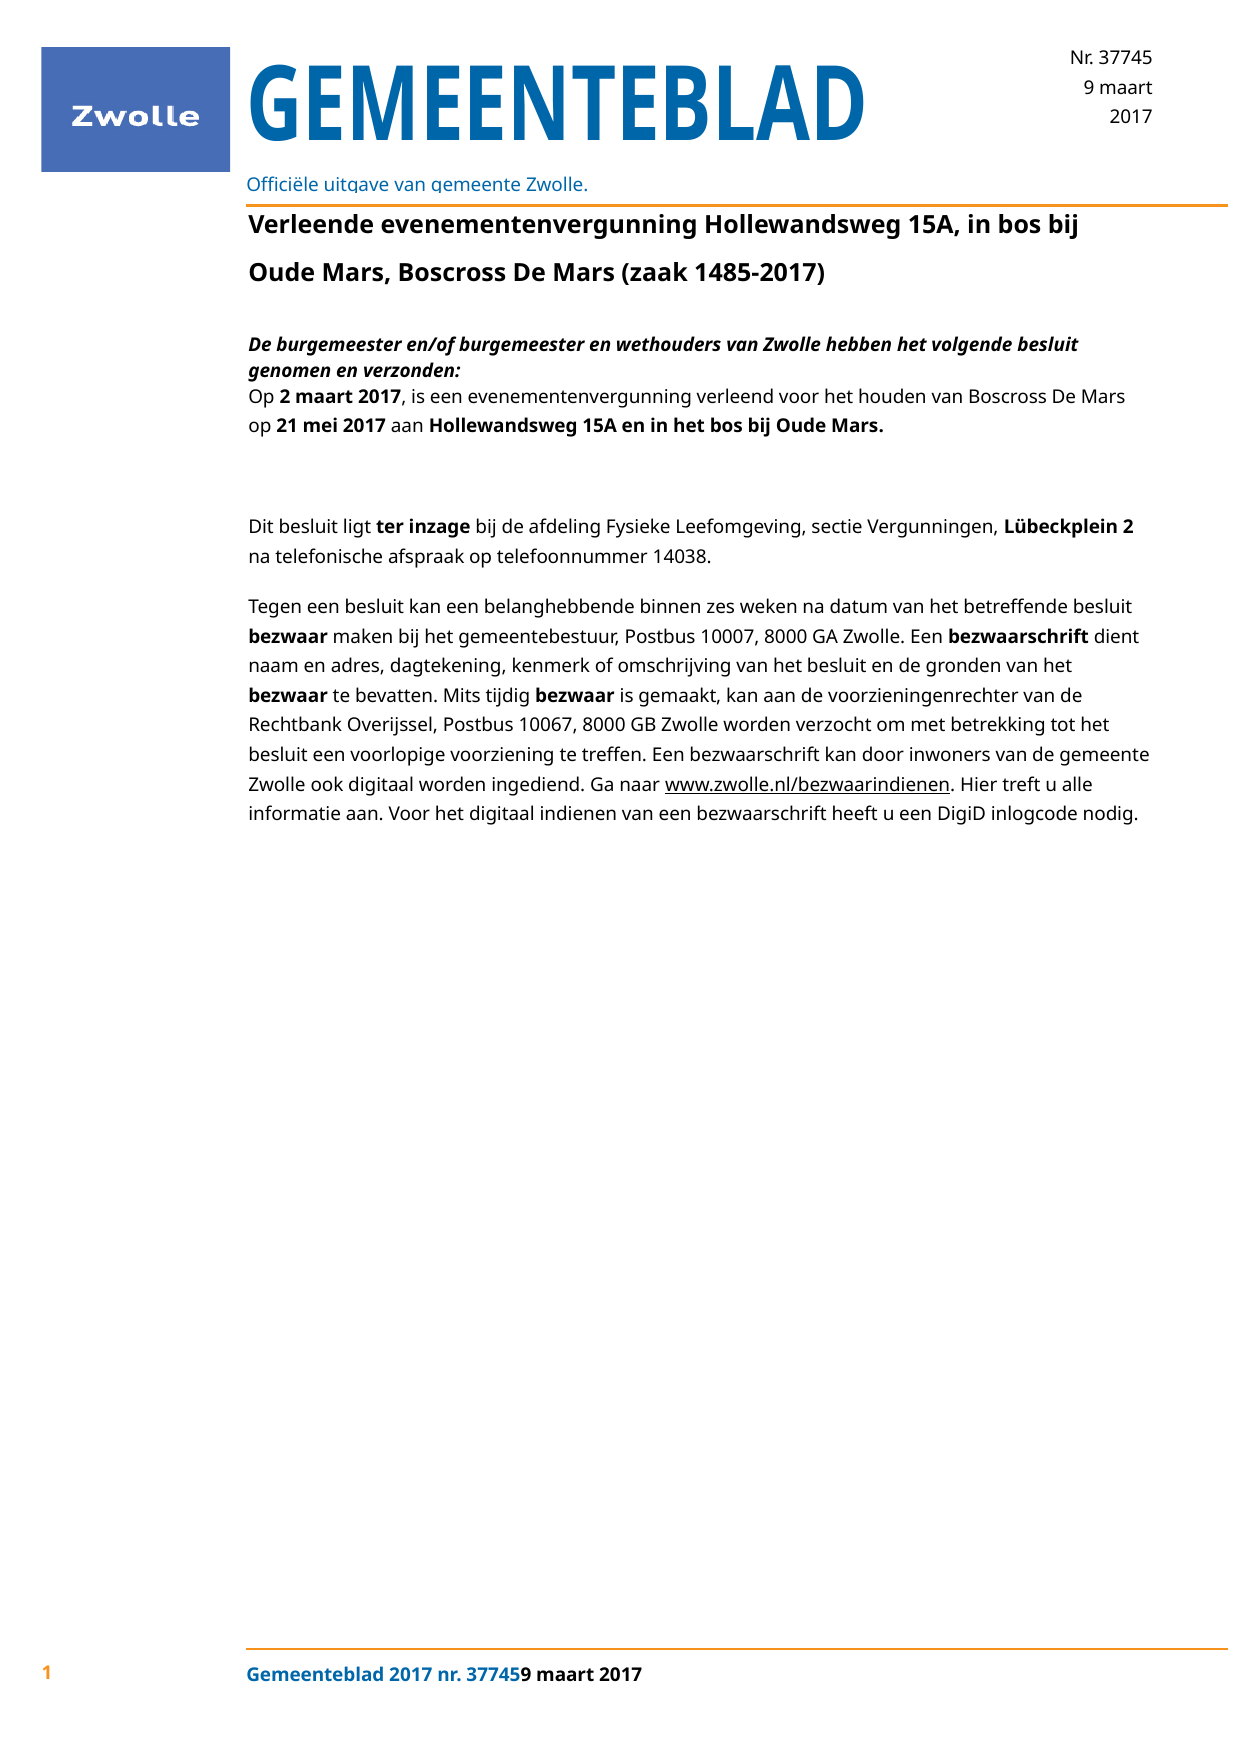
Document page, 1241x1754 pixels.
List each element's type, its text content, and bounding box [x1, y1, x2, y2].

text Tegen een besluit kan een belanghebbende binnen zes weken na datum van het betreffende besluit bezwaar maken bij het gemeentebestuur, Postbus 10007, 8000 GA Zwolle. Een bezwaarschrift dient naam en adres, dagtekening, kenmerk of omschrijving van het besluit en de gronden van het bezwaar te bevatten. Mits tijdig bezwaar is gemaakt, kan aan de voorzieningenrechter van de Rechtbank Overijssel, Postbus 10067, 8000 GB Zwolle worden verzocht om met betrekking tot het besluit een voorlopige voorziening te treffen. Een bezwaarschrift kan door inwoners van de gemeente Zwolle ook digitaal worden ingediend. Ga naar www.zwolle.nl/bezwaarindienen. Hier treft u alle informatie aan. Voor het digitaal indienen van een bezwaarschrift heeft u een DigiD inlogcode nodig. [248, 593, 1152, 826]
text Verleende evenementenvergunning Hollewandsweg 15A, in bos bij Oude Mars, Boscross De Mars (zaak 1485-2017) [248, 207, 1152, 288]
text Op 2 maart 2017, is een evenementenvergunning verleend voor het houden van Boscross De Mars op 21 mei 2017 aan Hollewandsweg 15A en in het bos bij Oude Mars. [248, 383, 1152, 438]
picture [41, 47, 231, 172]
text Dit besluit ligt ter inzage bij de afdeling Fysieke Leefomgeving, sectie Vergunningen, Lübeckplein 2 na telefonische afspraak op telefoonnummer 14038. [248, 513, 1152, 569]
text De burgemeester en/of burgemeester en wethouders van Zwolle hebben het volgende besluit genomen en verzonden: [248, 331, 1152, 383]
